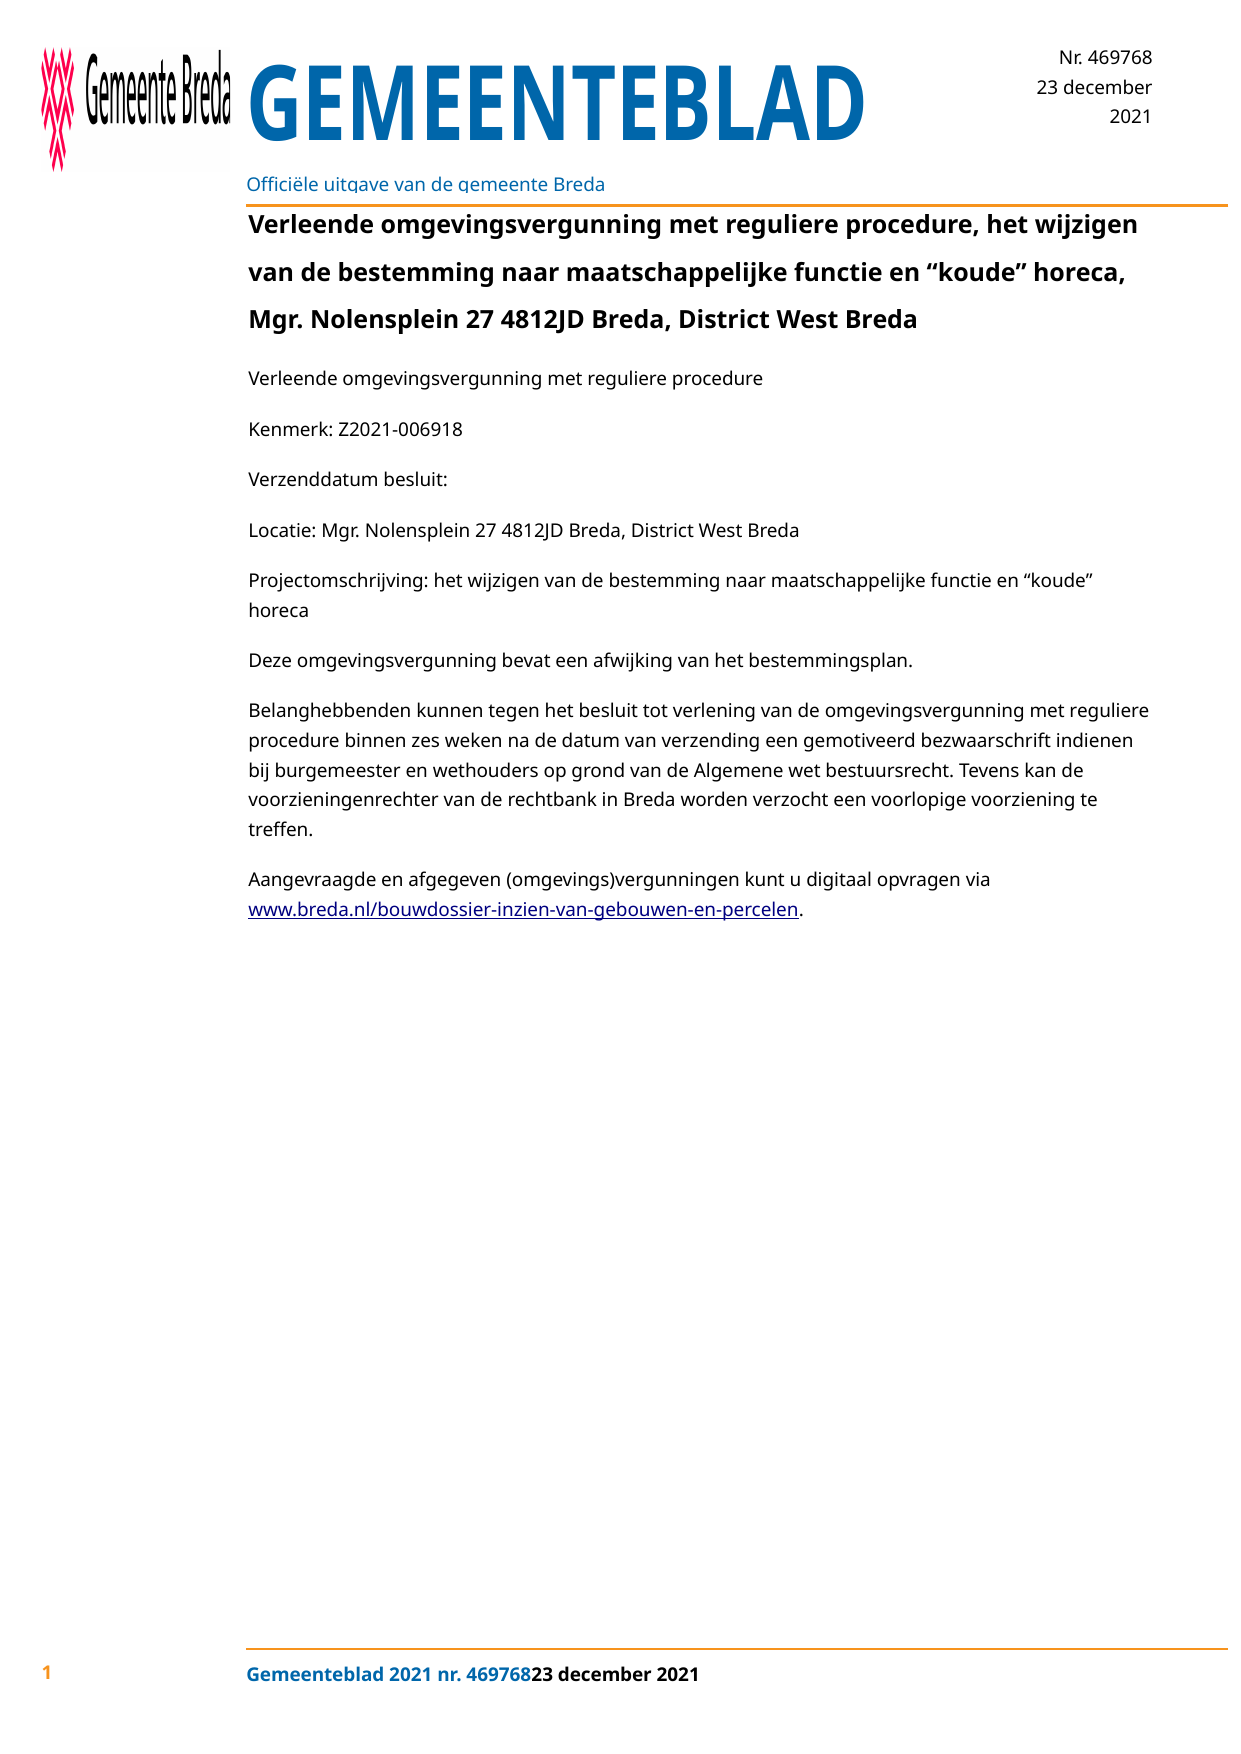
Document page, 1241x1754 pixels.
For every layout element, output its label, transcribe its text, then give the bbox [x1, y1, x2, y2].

picture [41, 47, 231, 172]
text Verleende omgevingsvergunning met reguliere procedure [248, 366, 1152, 391]
text Verleende omgevingsvergunning met reguliere procedure, het wijzigen van de bestemming naar maatschappelijke functie en “koude” horeca, Mgr. Nolensplein 27 4812JD Breda, District West Breda [248, 207, 1152, 336]
text Projectomschrijving: het wijzigen van de bestemming naar maatschappelijke functie en “koude” horeca [248, 567, 1152, 622]
text Locatie: Mgr. Nolensplein 27 4812JD Breda, District West Breda [248, 517, 1152, 542]
text Verzenddatum besluit: [248, 466, 1152, 492]
text Deze omgevingsvergunning bevat een afwijking van het bestemmingsplan. [248, 647, 1152, 673]
text Belanghebbenden kunnen tegen het besluit tot verlening van de omgevingsvergunning met reguliere procedure binnen zes weken na de datum van verzending een gemotiveerd bezwaarschrift indienen bij burgemeester en wethouders op grond van de Algemene wet bestuursrecht. Tevens kan de voorzieningenrechter van de rechtbank in Breda worden verzocht een voorlopige voorziening te treffen. [248, 698, 1152, 842]
text Kenmerk: Z2021-006918 [248, 416, 1152, 442]
text Aangevraagde en afgegeven (omgevings)vergunningen kunt u digitaal opvragen via www.breda.nl/bouwdossier-inzien-van-gebouwen-en-percelen. [248, 866, 1152, 922]
